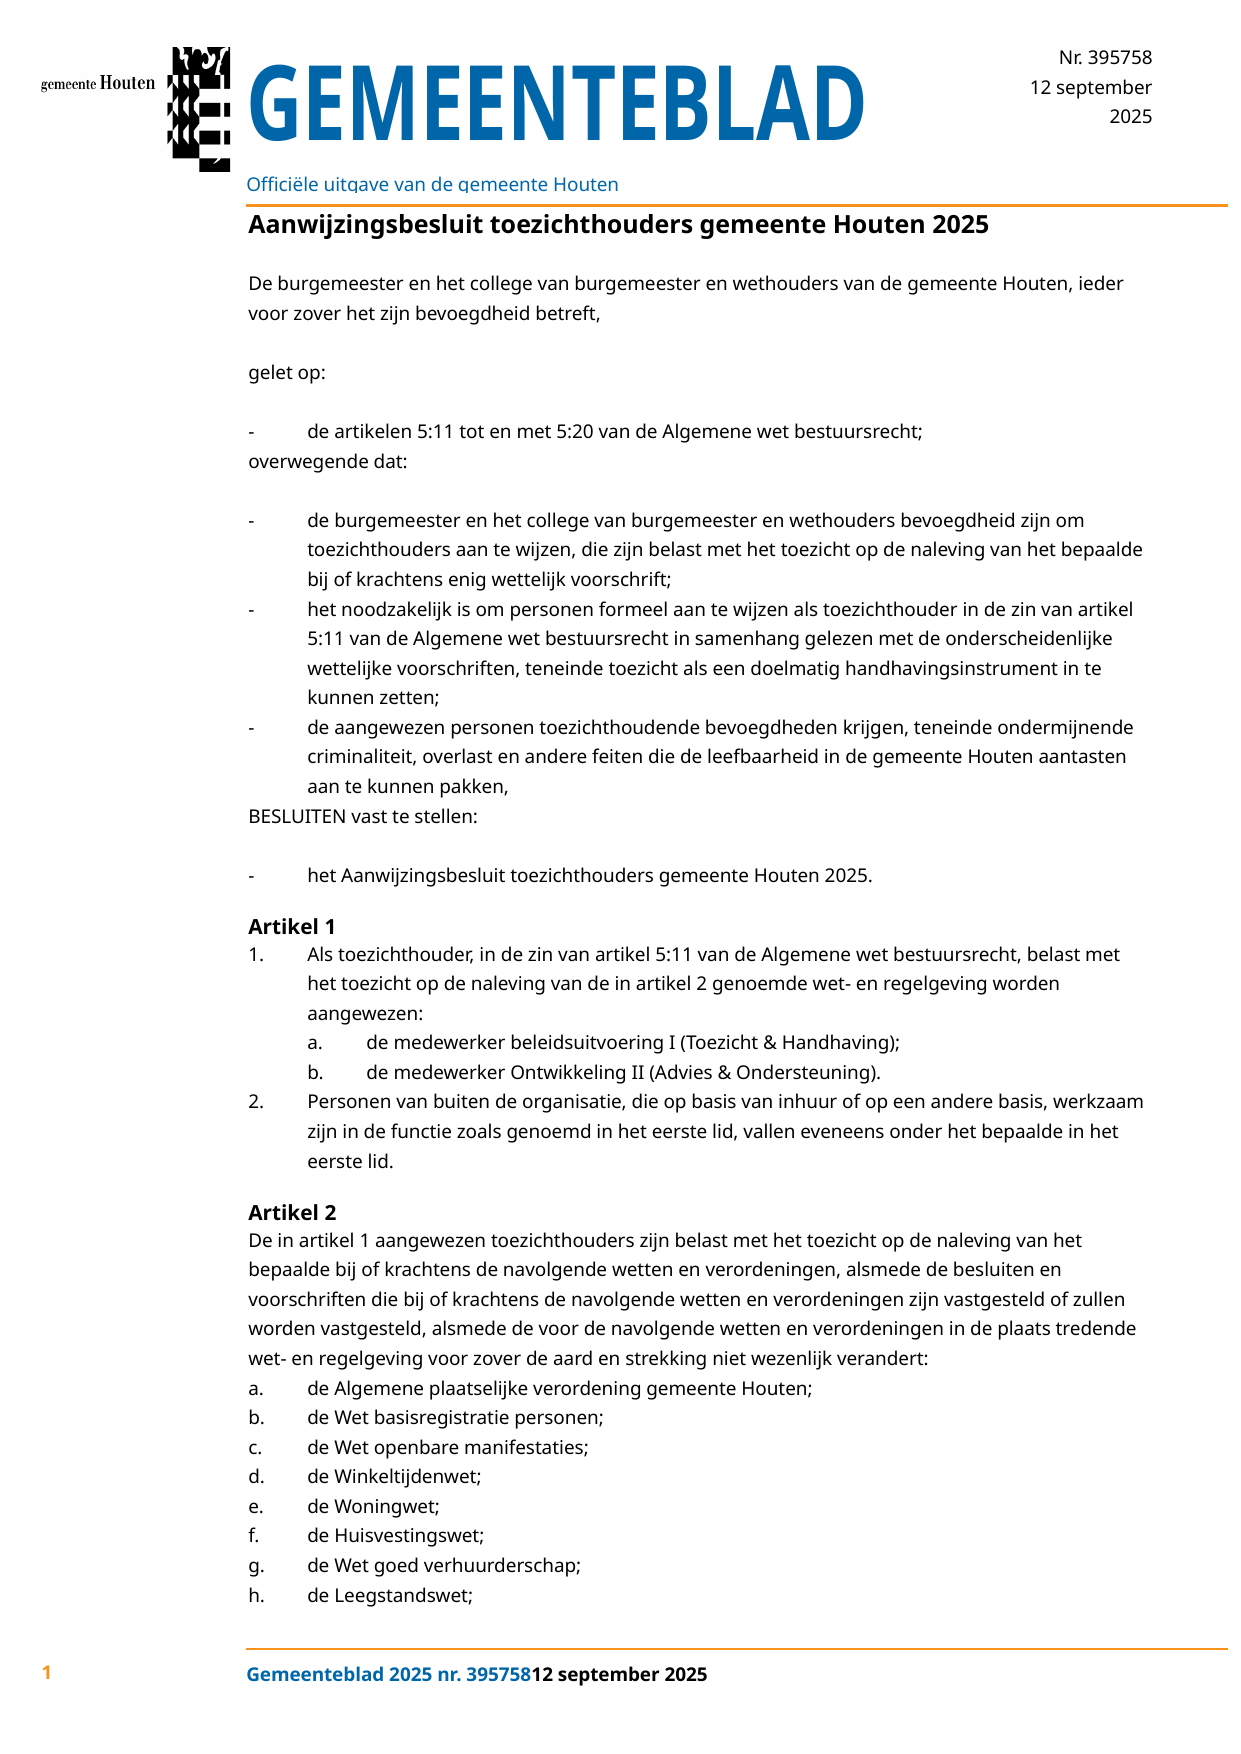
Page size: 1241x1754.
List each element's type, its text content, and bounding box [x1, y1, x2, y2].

text Artikel 1 [248, 912, 1152, 941]
picture [41, 47, 231, 172]
list de medewerker beleidsuitvoering I (Toezicht & Handhaving); [307, 1029, 1152, 1055]
list de artikelen 5:11 tot en met 5:20 van de Algemene wet bestuursrecht; [248, 418, 1152, 444]
list de Wet openbare manifestaties; [248, 1434, 1152, 1459]
list de Wet basisregistratie personen; [248, 1404, 1152, 1430]
text overwegende dat: [248, 448, 1152, 473]
list de aangewezen personen toezichthoudende bevoegdheden krijgen, teneinde ondermijnende criminaliteit, overlast en andere feiten die de leefbaarheid in de gemeente Houten aantasten aan te kunnen pakken, [248, 714, 1152, 799]
list Personen van buiten de organisatie, die op basis van inhuur of op een andere basis, werkzaam zijn in de functie zoals genoemd in het eerste lid, vallen eveneens onder het bepaalde in het eerste lid. [248, 1089, 1152, 1174]
text BESLUITEN vast te stellen: [248, 803, 1152, 828]
list de medewerker Ontwikkeling II (Advies & Ondersteuning). [307, 1059, 1152, 1085]
list de Huisvestingswet; [248, 1523, 1152, 1548]
list de Woningwet; [248, 1493, 1152, 1519]
list de Wet goed verhuurderschap; [248, 1552, 1152, 1578]
list Als toezichthouder, in de zin van artikel 5:11 van de Algemene wet bestuursrecht, belast met het toezicht op de naleving van de in artikel 2 genoemde wet- en regelgeving worden aangewezen: [248, 941, 1152, 1026]
list de Algemene plaatselijke verordening gemeente Houten; [248, 1375, 1152, 1400]
text Artikel 2 [248, 1198, 1152, 1227]
text De in artikel 1 aangewezen toezichthouders zijn belast met het toezicht op de naleving van het bepaalde bij of krachtens de navolgende wetten en verordeningen, alsmede de besluiten en voorschriften die bij of krachtens de navolgende wetten en verordeningen zijn vastgesteld of zullen worden vastgesteld, alsmede de voor de navolgende wetten en verordeningen in de plaats tredende wet- en regelgeving voor zover de aard en strekking niet wezenlijk verandert: [248, 1227, 1152, 1371]
list het Aanwijzingsbesluit toezichthouders gemeente Houten 2025. [248, 862, 1152, 888]
list de Winkeltijdenwet; [248, 1463, 1152, 1489]
list het noodzakelijk is om personen formeel aan te wijzen als toezichthouder in de zin van artikel 5:11 van de Algemene wet bestuursrecht in samenhang gelezen met de onderscheidenlijke wettelijke voorschriften, teneinde toezicht als een doelmatig handhavingsinstrument in te kunnen zetten; [248, 596, 1152, 710]
text gelet op: [248, 359, 1152, 385]
text Aanwijzingsbesluit toezichthouders gemeente Houten 2025 [248, 207, 1152, 241]
list de Leegstandswet; [248, 1582, 1152, 1607]
text De burgemeester en het college van burgemeester en wethouders van de gemeente Houten, ieder voor zover het zijn bevoegdheid betreft, [248, 270, 1152, 326]
list de burgemeester en het college van burgemeester en wethouders bevoegdheid zijn om toezichthouders aan te wijzen, die zijn belast met het toezicht op de naleving van het bepaalde bij of krachtens enig wettelijk voorschrift; [248, 507, 1152, 592]
